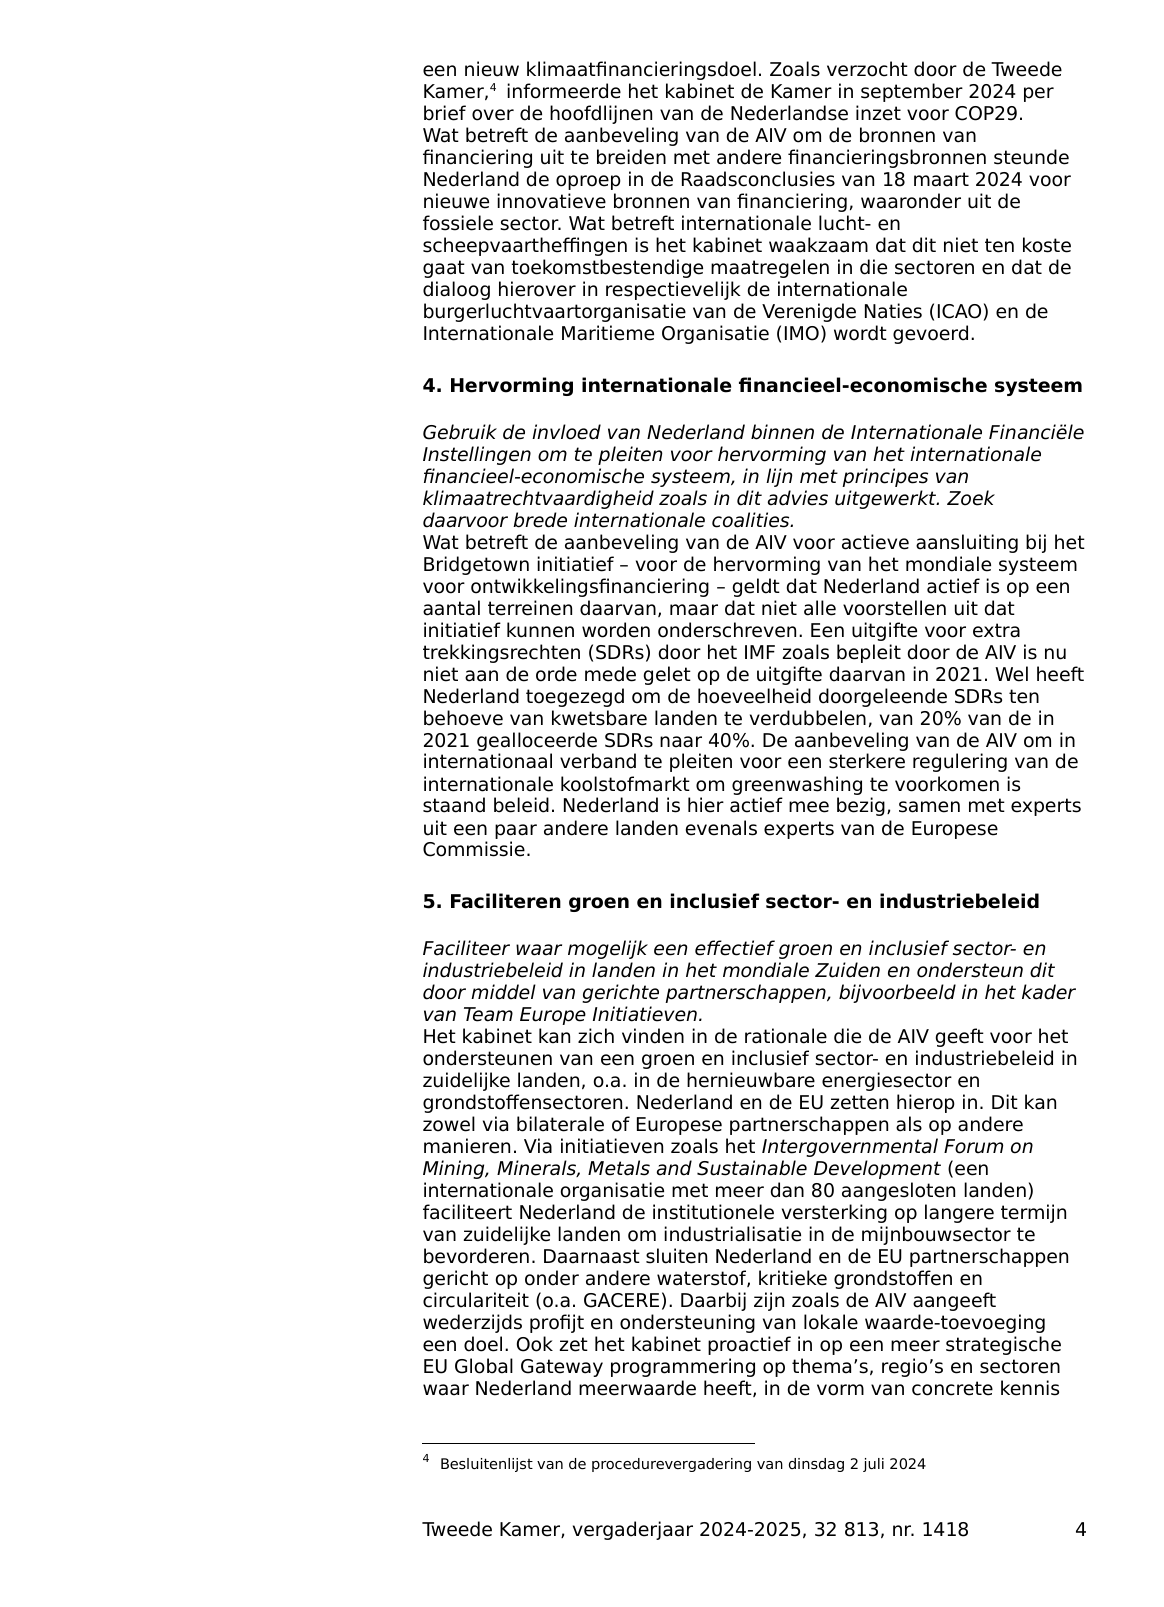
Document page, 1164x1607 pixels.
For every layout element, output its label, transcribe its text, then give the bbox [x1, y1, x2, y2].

text Wat betreft de aanbeveling van de AIV voor actieve aansluiting bij het Bridgetown initiatief – voor de hervorming van het mondiale systeem voor ontwikkelingsfinanciering – geldt dat Nederland actief is op een aantal terreinen daarvan, maar dat niet alle voorstellen uit dat initiatief kunnen worden onderschreven. Een uitgifte voor extra trekkingsrechten (SDRs) door het IMF zoals bepleit door de AIV is nu niet aan de orde mede gelet op de uitgifte daarvan in 2021. Wel heeft Nederland toegezegd om de hoeveelheid doorgeleende SDRs ten behoeve van kwetsbare landen te verdubbelen, van 20% van de in 2021 gealloceerde SDRs naar 40%. De aanbeveling van de AIV om in internationaal verband te pleiten voor een sterkere regulering van de internationale koolstofmarkt om greenwashing te voorkomen is staand beleid. Nederland is hier actief mee bezig, samen met experts uit een paar andere landen evenals experts van de Europese Commissie. [422, 532, 1087, 861]
text een nieuw klimaatfinancieringsdoel. Zoals verzocht door de Tweede Kamer, informeerde het kabinet de Kamer in september 2024 per brief over de hoofdlijnen van de Nederlandse inzet voor COP29. [422, 59, 1087, 125]
text Het kabinet kan zich vinden in de rationale die de AIV geeft voor het ondersteunen van een groen en inclusief sector- en industriebeleid in zuidelijke landen, o.a. in de hernieuwbare energiesector en grondstoffensectoren. Nederland en de EU zetten hierop in. Dit kan zowel via bilaterale of Europese partnerschappen als op andere manieren. Via initiatieven zoals het Intergovernmental Forum on Mining, Minerals, Metals and Sustainable Development (een internationale organisatie met meer dan 80 aangesloten landen) faciliteert Nederland de institutionele versterking op langere termijn van zuidelijke landen om industrialisatie in de mijnbouwsector te bevorderen. Daarnaast sluiten Nederland en de EU partnerschappen gericht op onder andere waterstof, kritieke grondstoffen en circulariteit (o.a. GACERE). Daarbij zijn zoals de AIV aangeeft wederzijds profijt en ondersteuning van lokale waarde-toevoeging een doel. Ook zet het kabinet proactief in op een meer strategische EU Global Gateway programmering op thema’s, regio’s en sectoren waar Nederland meerwaarde heeft, in de vorm van concrete kennis [422, 1026, 1087, 1400]
subtitle 5. Faciliteren groen en inclusief sector- en industriebeleid [422, 891, 1087, 913]
text Faciliteer waar mogelijk een effectief groen en inclusief sector- en industriebeleid in landen in het mondiale Zuiden en ondersteun dit door middel van gerichte partnerschappen, bijvoorbeeld in het kader van Team Europe Initiatieven. [422, 938, 1087, 1026]
text Gebruik de invloed van Nederland binnen de Internationale Financiële Instellingen om te pleiten voor hervorming van het internationale financieel-economische systeem, in lijn met principes van klimaatrechtvaardigheid zoals in dit advies uitgewerkt. Zoek daarvoor brede internationale coalities. [422, 422, 1087, 532]
text Besluitenlijst van de procedurevergadering van dinsdag 2 juli 2024 [422, 1452, 1087, 1474]
subtitle 4. Hervorming internationale financieel-economische systeem [422, 375, 1087, 397]
text Wat betreft de aanbeveling van de AIV om de bronnen van financiering uit te breiden met andere financieringsbronnen steunde Nederland de oproep in de Raadsconclusies van 18 maart 2024 voor nieuwe innovatieve bronnen van financiering, waaronder uit de fossiele sector. Wat betreft internationale lucht- en scheepvaartheffingen is het kabinet waakzaam dat dit niet ten koste gaat van toekomstbestendige maatregelen in die sectoren en dat de dialoog hierover in respectievelijk de internationale burgerluchtvaartorganisatie van de Verenigde Naties (ICAO) en de Internationale Maritieme Organisatie (IMO) wordt gevoerd. [422, 125, 1087, 345]
